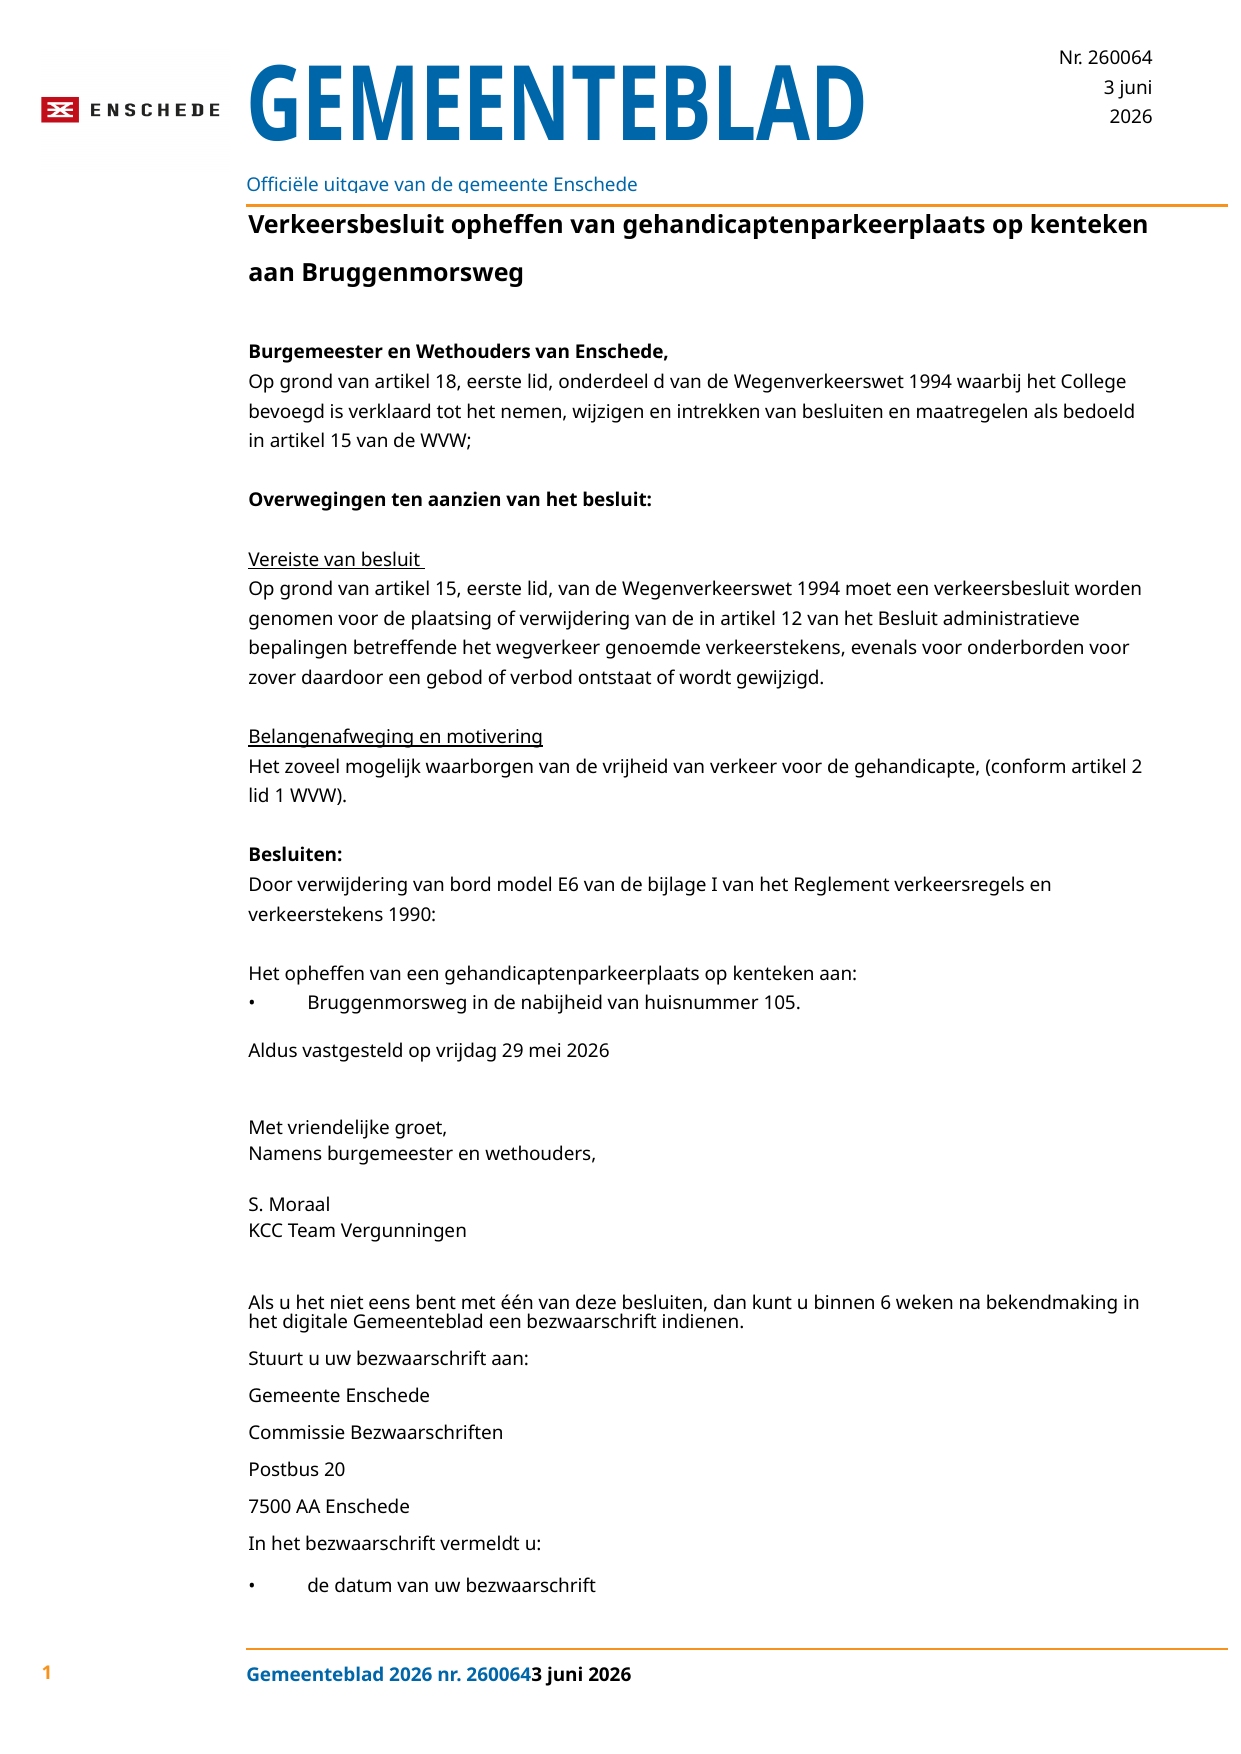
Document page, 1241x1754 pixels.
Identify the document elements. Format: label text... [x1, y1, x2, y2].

text In het bezwaarschrift vermeldt u: [248, 1535, 1152, 1554]
text Vereiste van besluit [248, 546, 1152, 571]
text Het zoveel mogelijk waarborgen van de vrijheid van verkeer voor de gehandicapte, (conform artikel 2 lid 1 WVW). [248, 753, 1152, 808]
text Het opheffen van een gehandicaptenparkeerplaats op kenteken aan: [248, 960, 1152, 986]
text Belangenafweging en motivering [248, 723, 1152, 749]
list Bruggenmorsweg in de nabijheid van huisnummer 105. [248, 989, 1152, 1015]
text Burgemeester en Wethouders van Enschede, [248, 339, 1152, 364]
text Gemeente Enschede [248, 1387, 1152, 1406]
text Postbus 20 [248, 1461, 1152, 1480]
text Op grond van artikel 15, eerste lid, van de Wegenverkeerswet 1994 moet een verkeersbesluit worden genomen voor de plaatsing of verwijdering van de in artikel 12 van het Besluit administratieve bepalingen betreffende het wegverkeer genoemde verkeerstekens, evenals voor onderborden voor zover daardoor een gebod of verbod ontstaat of wordt gewijzigd. [248, 575, 1152, 690]
picture [41, 47, 231, 172]
text S. Moraal [248, 1192, 1152, 1217]
text Met vriendelijke groet, [248, 1114, 1152, 1140]
text Verkeersbesluit opheffen van gehandicaptenparkeerplaats op kenteken aan Bruggenmorsweg [248, 207, 1152, 288]
text KCC Team Vergunningen [248, 1217, 1152, 1243]
text Namens burgemeester en wethouders, [248, 1140, 1152, 1166]
text Op grond van artikel 18, eerste lid, onderdeel d van de Wegenverkeerswet 1994 waarbij het College bevoegd is verklaard tot het nemen, wijzigen en intrekken van besluiten en maatregelen als bedoeld in artikel 15 van de WVW; [248, 368, 1152, 453]
text Overwegingen ten aanzien van het besluit: [248, 487, 1152, 512]
text 7500 AA Enschede [248, 1498, 1152, 1517]
text Besluiten: [248, 842, 1152, 867]
text Als u het niet eens bent met één van deze besluiten, dan kunt u binnen 6 weken na bekendmaking in het digitale Gemeenteblad een bezwaarschrift indienen. [248, 1294, 1152, 1332]
list de datum van uw bezwaarschrift [248, 1572, 1152, 1598]
text Commissie Bezwaarschriften [248, 1424, 1152, 1443]
text Aldus vastgesteld op vrijdag 29 mei 2026 [248, 1037, 1152, 1063]
text Door verwijdering van bord model E6 van de bijlage I van het Reglement verkeersregels en verkeerstekens 1990: [248, 871, 1152, 926]
text Stuurt u uw bezwaarschrift aan: [248, 1350, 1152, 1369]
